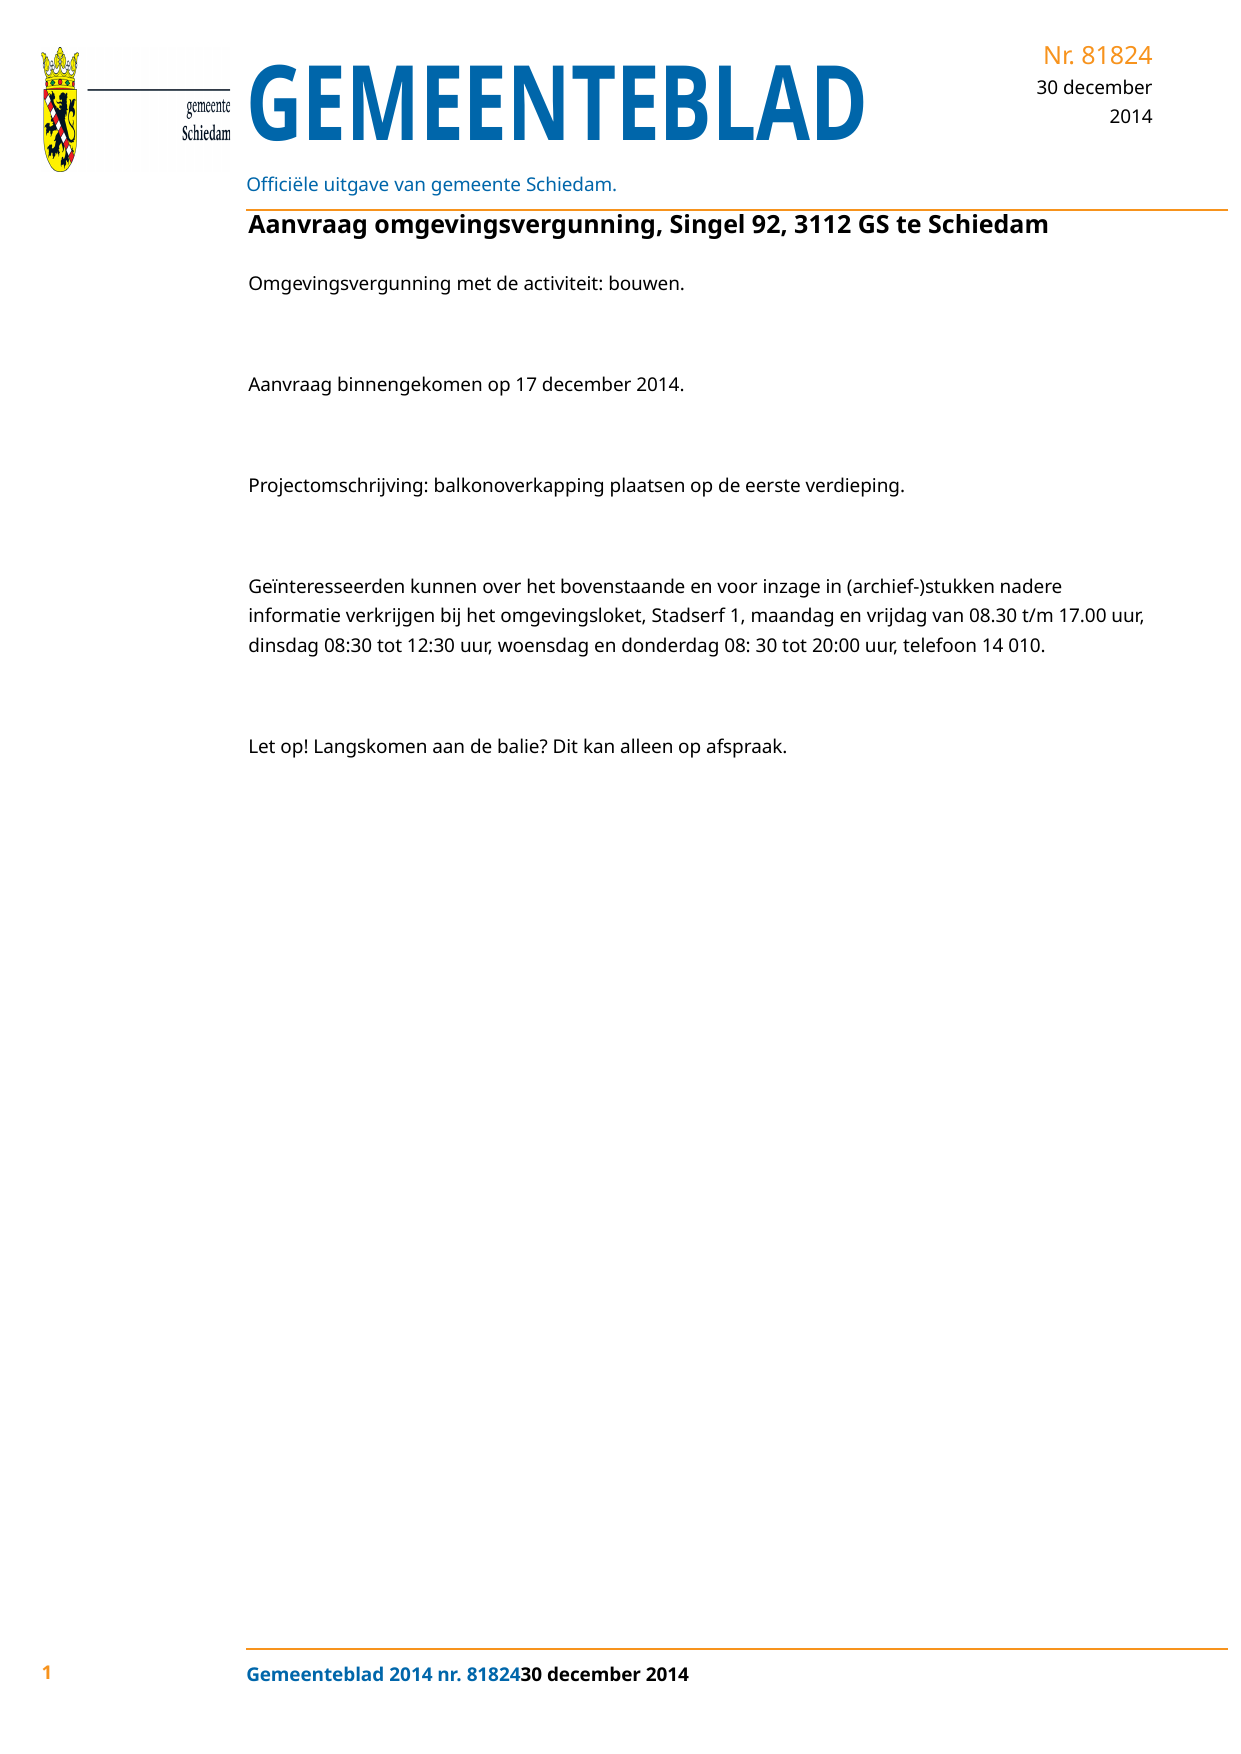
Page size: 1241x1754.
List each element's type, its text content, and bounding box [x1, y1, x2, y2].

text Let op! Langskomen aan de balie? Dit kan alleen op afspraak. [248, 733, 1152, 758]
text Aanvraag binnengekomen op 17 december 2014. [248, 371, 1152, 397]
text Omgevingsvergunning met de activiteit: bouwen. [248, 270, 1152, 296]
picture [41, 47, 231, 172]
text Projectomschrijving: balkonoverkapping plaatsen op de eerste verdieping. [248, 472, 1152, 498]
text Aanvraag omgevingsvergunning, Singel 92, 3112 GS te Schiedam [248, 211, 1152, 241]
text Geïnteresseerden kunnen over het bovenstaande en voor inzage in (archief-)stukken nadere informatie verkrijgen bij het omgevingsloket, Stadserf 1, maandag en vrijdag van 08.30 t/m 17.00 uur, dinsdag 08:30 tot 12:30 uur, woensdag en donderdag 08: 30 tot 20:00 uur, telefoon 14 010. [248, 573, 1152, 658]
